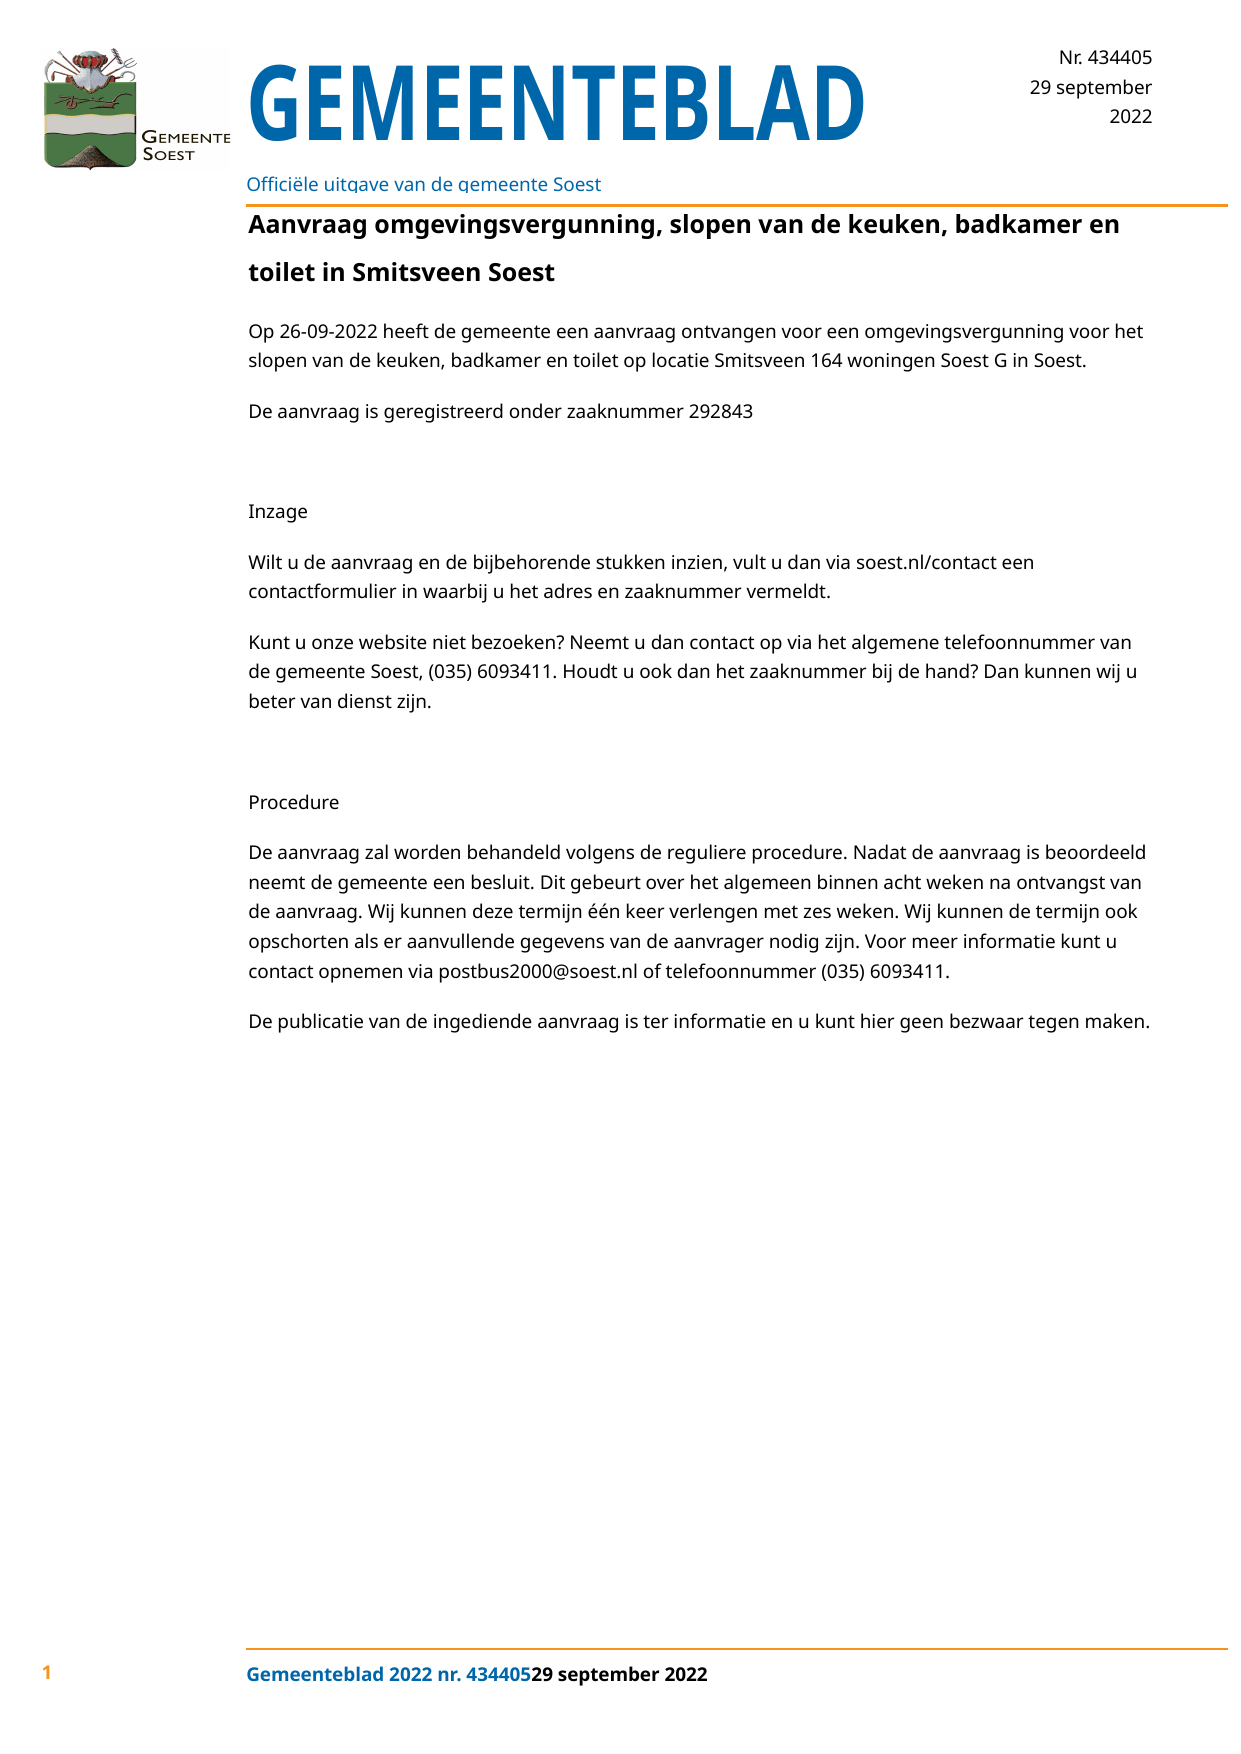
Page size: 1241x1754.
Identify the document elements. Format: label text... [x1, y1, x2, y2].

text De aanvraag is geregistreerd onder zaaknummer 292843 [248, 398, 1152, 424]
text Op 26-09-2022 heeft de gemeente een aanvraag ontvangen voor een omgevingsvergunning voor het slopen van de keuken, badkamer en toilet op locatie Smitsveen 164 woningen Soest G in Soest. [248, 318, 1152, 373]
text Aanvraag omgevingsvergunning, slopen van de keuken, badkamer en toilet in Smitsveen Soest [248, 207, 1152, 288]
text Wilt u de aanvraag en de bijbehorende stukken inzien, vult u dan via soest.nl/contact een contactformulier in waarbij u het adres en zaaknummer vermeldt. [248, 549, 1152, 604]
picture [41, 47, 231, 172]
text Inzage [248, 499, 1152, 524]
text Procedure [248, 789, 1152, 815]
text Kunt u onze website niet bezoeken? Neemt u dan contact op via het algemene telefoonnummer van de gemeente Soest, (035) 6093411. Houdt u ook dan het zaaknummer bij de hand? Dan kunnen wij u beter van dienst zijn. [248, 629, 1152, 714]
text De publicatie van de ingediende aanvraag is ter informatie en u kunt hier geen bezwaar tegen maken. [248, 1008, 1152, 1034]
text De aanvraag zal worden behandeld volgens de reguliere procedure. Nadat de aanvraag is beoordeeld neemt de gemeente een besluit. Dit gebeurt over het algemeen binnen acht weken na ontvangst van de aanvraag. Wij kunnen deze termijn één keer verlengen met zes weken. Wij kunnen de termijn ook opschorten als er aanvullende gegevens van de aanvrager nodig zijn. Voor meer informatie kunt u contact opnemen via postbus2000@soest.nl of telefoonnummer (035) 6093411. [248, 839, 1152, 984]
